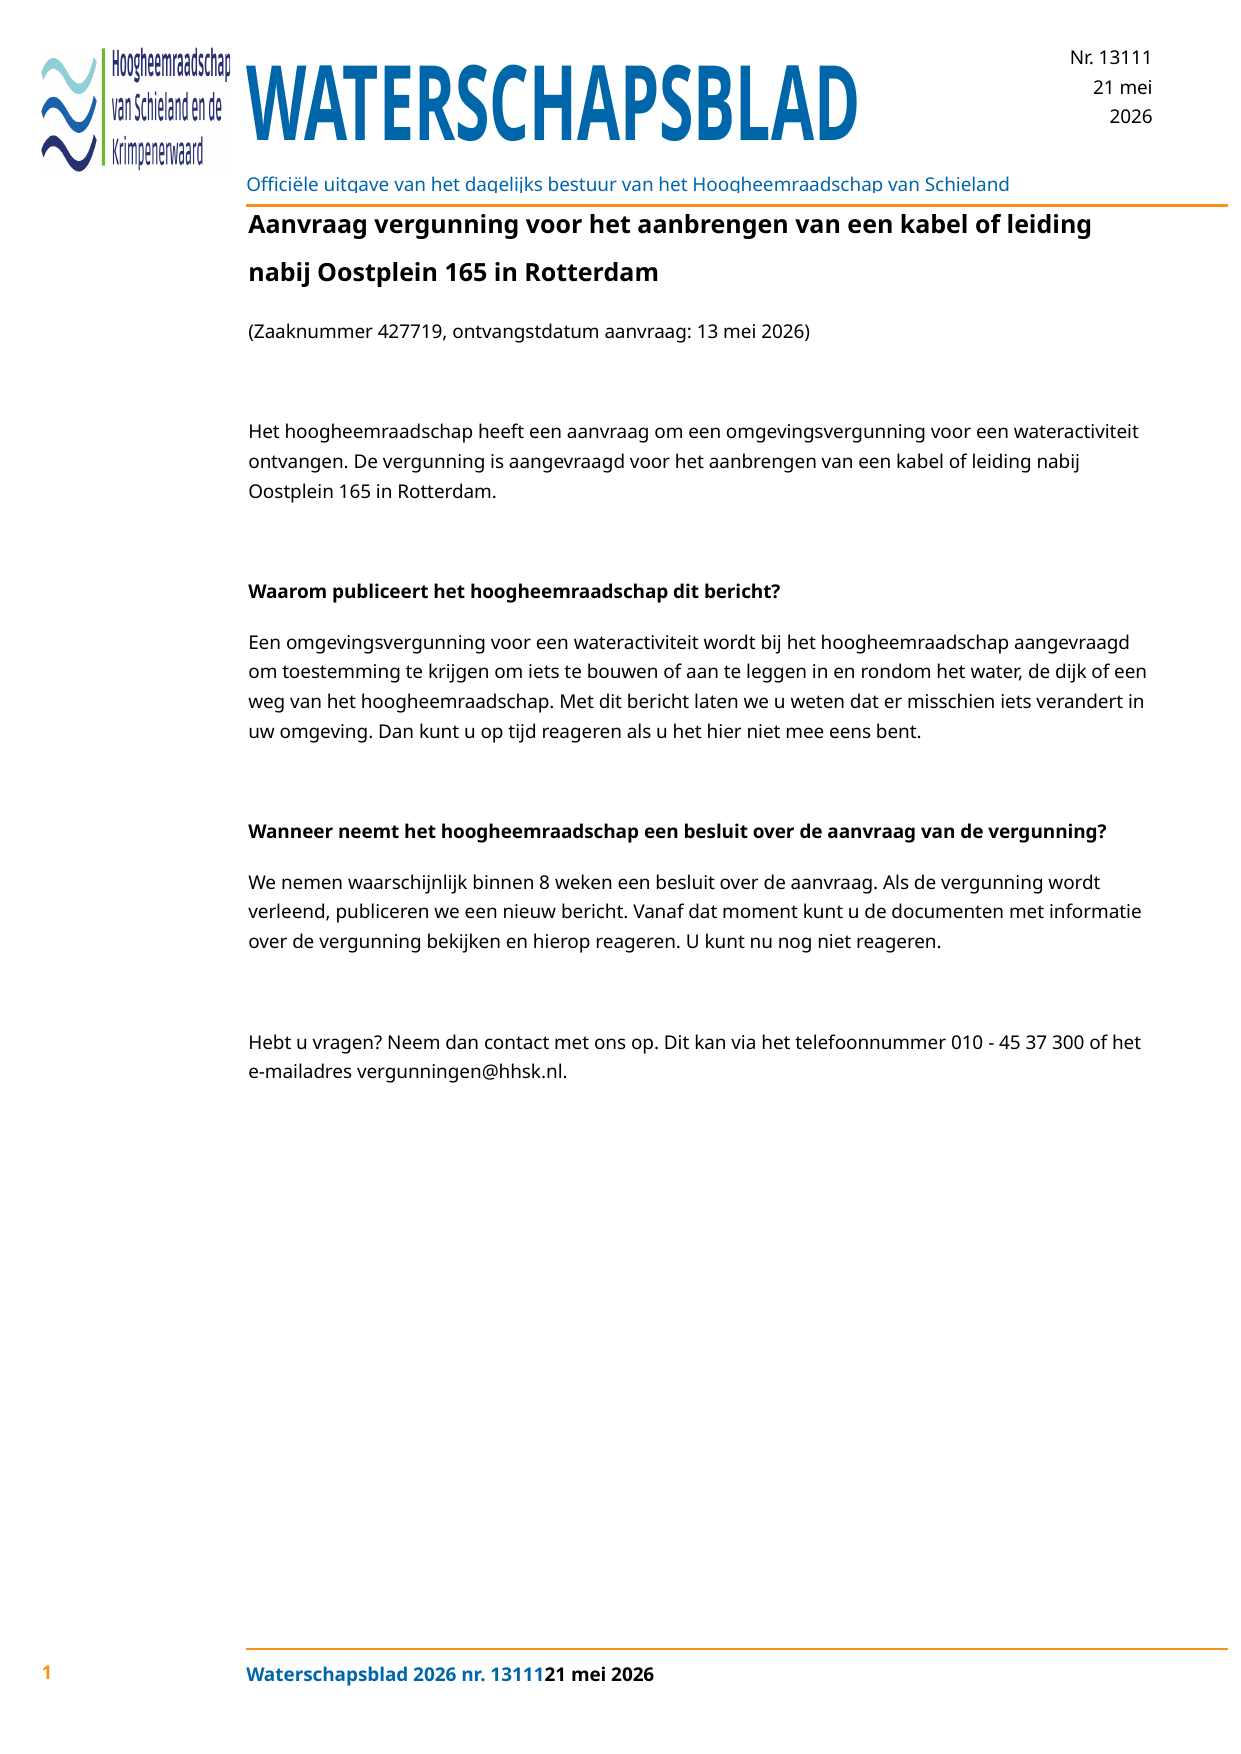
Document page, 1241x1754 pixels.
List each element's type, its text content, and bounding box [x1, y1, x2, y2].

text Aanvraag vergunning voor het aanbrengen van een kabel of leiding nabij Oostplein 165 in Rotterdam [248, 207, 1152, 288]
text We nemen waarschijnlijk binnen 8 weken een besluit over de aanvraag. Als de vergunning wordt verleend, publiceren we een nieuw bericht. Vanaf dat moment kunt u de documenten met informatie over de vergunning bekijken en hierop reageren. U kunt nu nog niet reageren. [248, 869, 1152, 954]
text Waarom publiceert het hoogheemraadschap dit bericht? [248, 579, 1152, 604]
text Het hoogheemraadschap heeft een aanvraag om een omgevingsvergunning voor een wateractiviteit ontvangen. De vergunning is aangevraagd voor het aanbrengen van een kabel of leiding nabij Oostplein 165 in Rotterdam. [248, 419, 1152, 504]
text (Zaaknummer 427719, ontvangstdatum aanvraag: 13 mei 2026) [248, 318, 1152, 344]
text Een omgevingsvergunning voor een wateractiviteit wordt bij het hoogheemraadschap aangevraagd om toestemming te krijgen om iets te bouwen of aan te leggen in en rondom het water, de dijk of een weg van het hoogheemraadschap. Met dit bericht laten we u weten dat er misschien iets verandert in uw omgeving. Dan kunt u op tijd reageren als u het hier niet mee eens bent. [248, 629, 1152, 744]
picture [41, 47, 231, 172]
text Wanneer neemt het hoogheemraadschap een besluit over de aanvraag van de vergunning? [248, 819, 1152, 844]
text Hebt u vragen? Neem dan contact met ons op. Dit kan via het telefoonnummer 010 - 45 37 300 of het e-mailadres vergunningen@hhsk.nl. [248, 1029, 1152, 1084]
